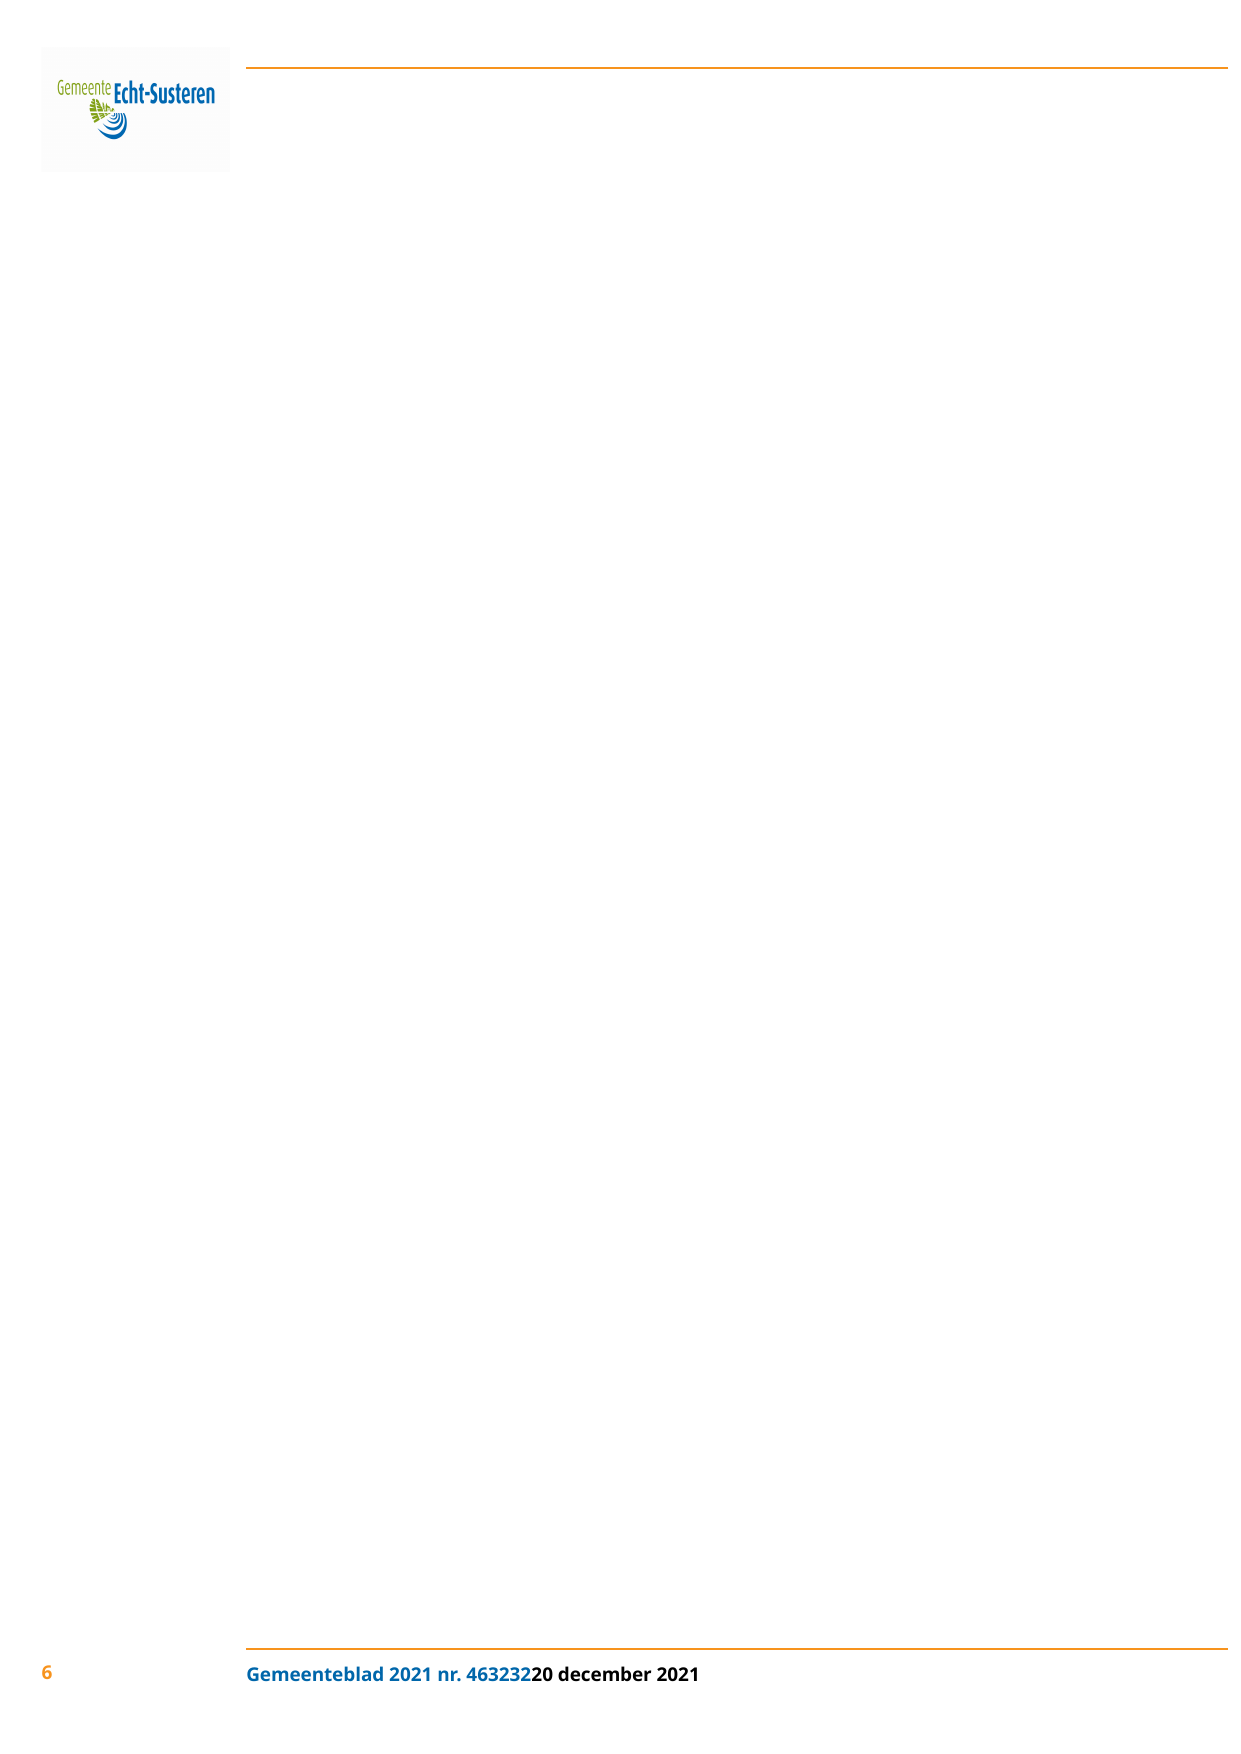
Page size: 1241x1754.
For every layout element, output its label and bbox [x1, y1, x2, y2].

table_cell [432, 95, 968, 121]
table_cell [248, 95, 432, 121]
picture [41, 47, 231, 172]
table_cell [968, 95, 1152, 121]
